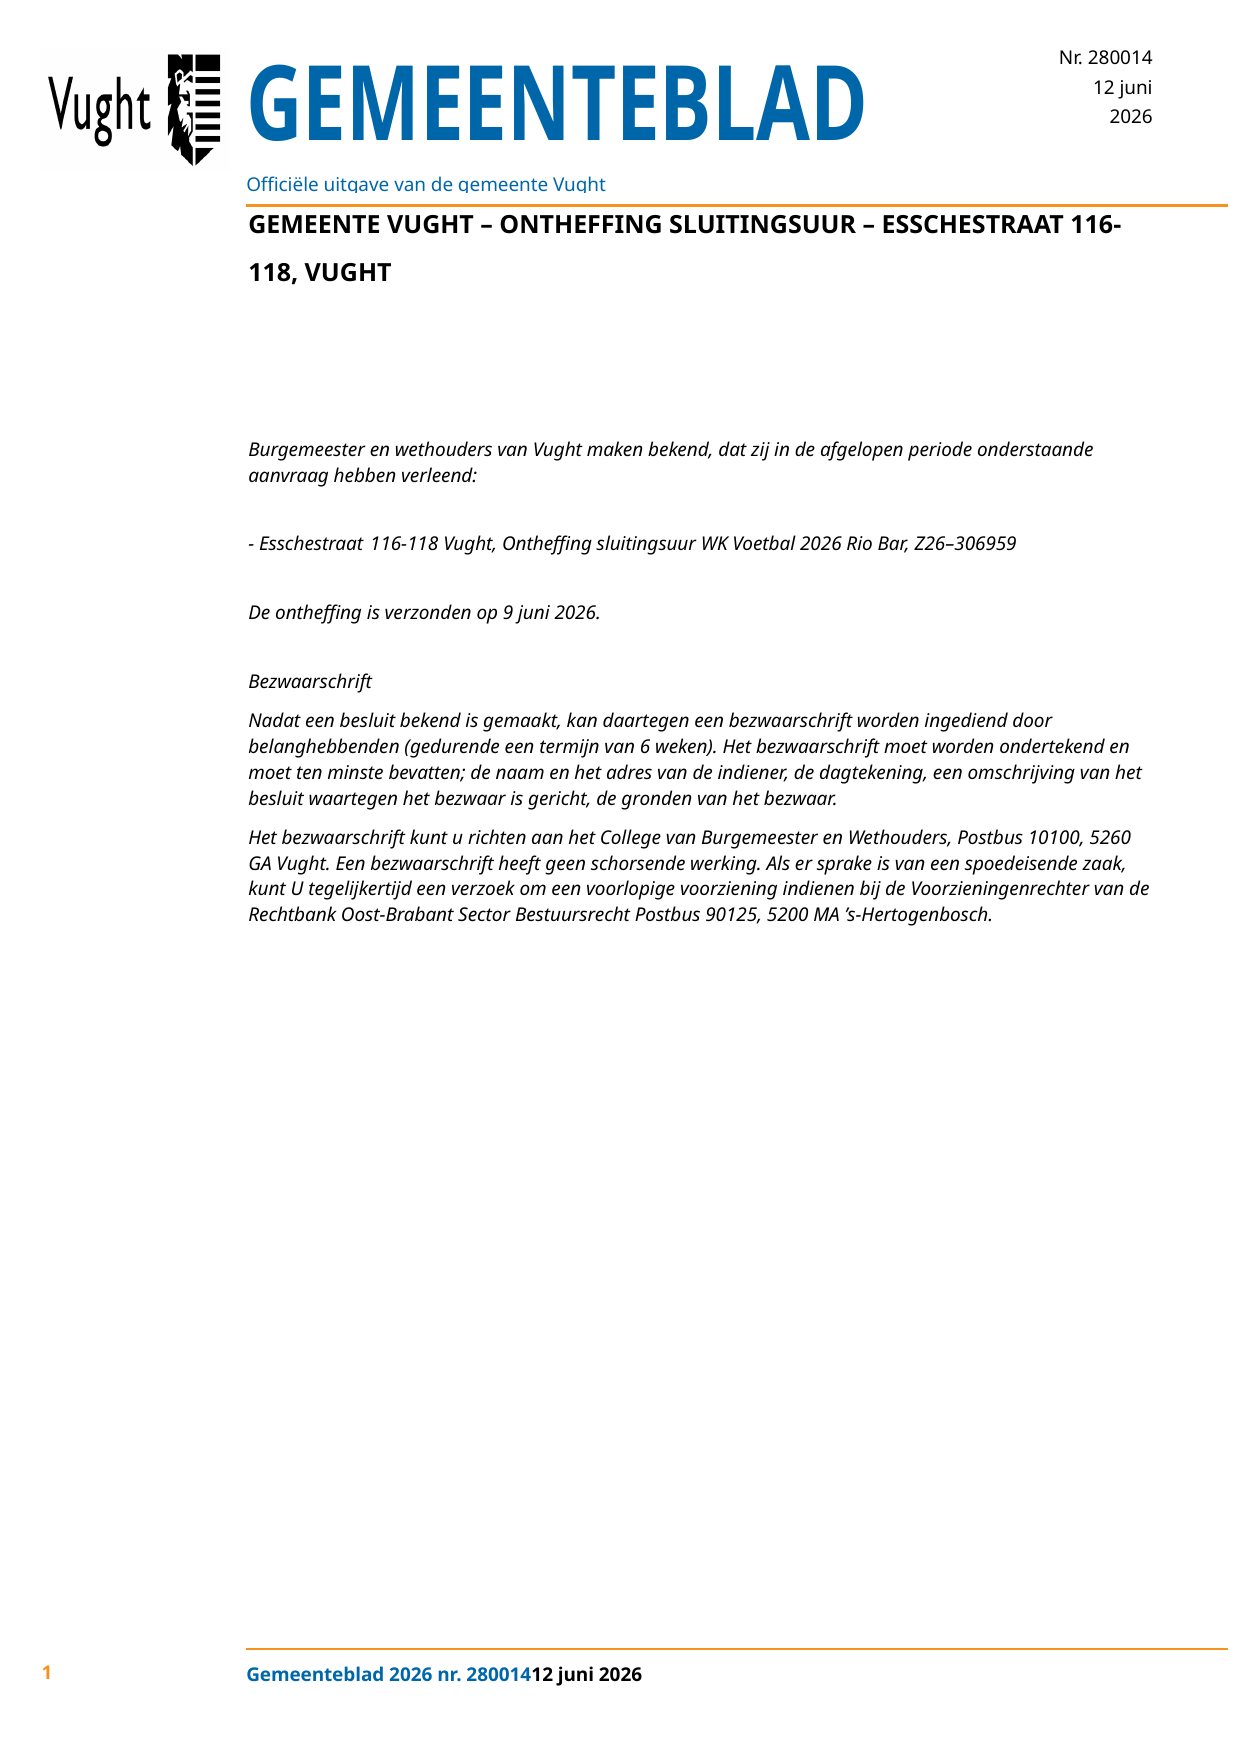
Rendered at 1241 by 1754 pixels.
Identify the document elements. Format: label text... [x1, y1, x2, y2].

text GEMEENTE VUGHT – ONTHEFFING SLUITINGSUUR – ESSCHESTRAAT 116-118, VUGHT [248, 207, 1152, 288]
text De ontheffing is verzonden op 9 juni 2026. [248, 599, 1152, 625]
text - Esschestraat 116-118 Vught, Ontheffing sluitingsuur WK Voetbal 2026 Rio Bar, Z26–306959 [248, 531, 1152, 556]
text Het bezwaarschrift kunt u richten aan het College van Burgemeester en Wethouders, Postbus 10100, 5260 GA Vught. Een bezwaarschrift heeft geen schorsende werking. Als er sprake is van een spoedeisende zaak, kunt U tegelijkertijd een verzoek om een voorlopige voorziening indienen bij de Voorzieningenrechter van de Rechtbank Oost-Brabant Sector Bestuursrecht Postbus 90125, 5200 MA ’s-Hertogenbosch. [248, 824, 1152, 927]
text Burgemeester en wethouders van Vught maken bekend, dat zij in de afgelopen periode onderstaande aanvraag hebben verleend: [248, 436, 1152, 487]
picture [41, 47, 231, 172]
text Bezwaarschrift [248, 668, 1152, 694]
text Nadat een besluit bekend is gemaakt, kan daartegen een bezwaarschrift worden ingediend door belanghebbenden (gedurende een termijn van 6 weken). Het bezwaarschrift moet worden ondertekend en moet ten minste bevatten; de naam en het adres van de indiener, de dagtekening, een omschrijving van het besluit waartegen het bezwaar is gericht, de gronden van het bezwaar. [248, 708, 1152, 811]
